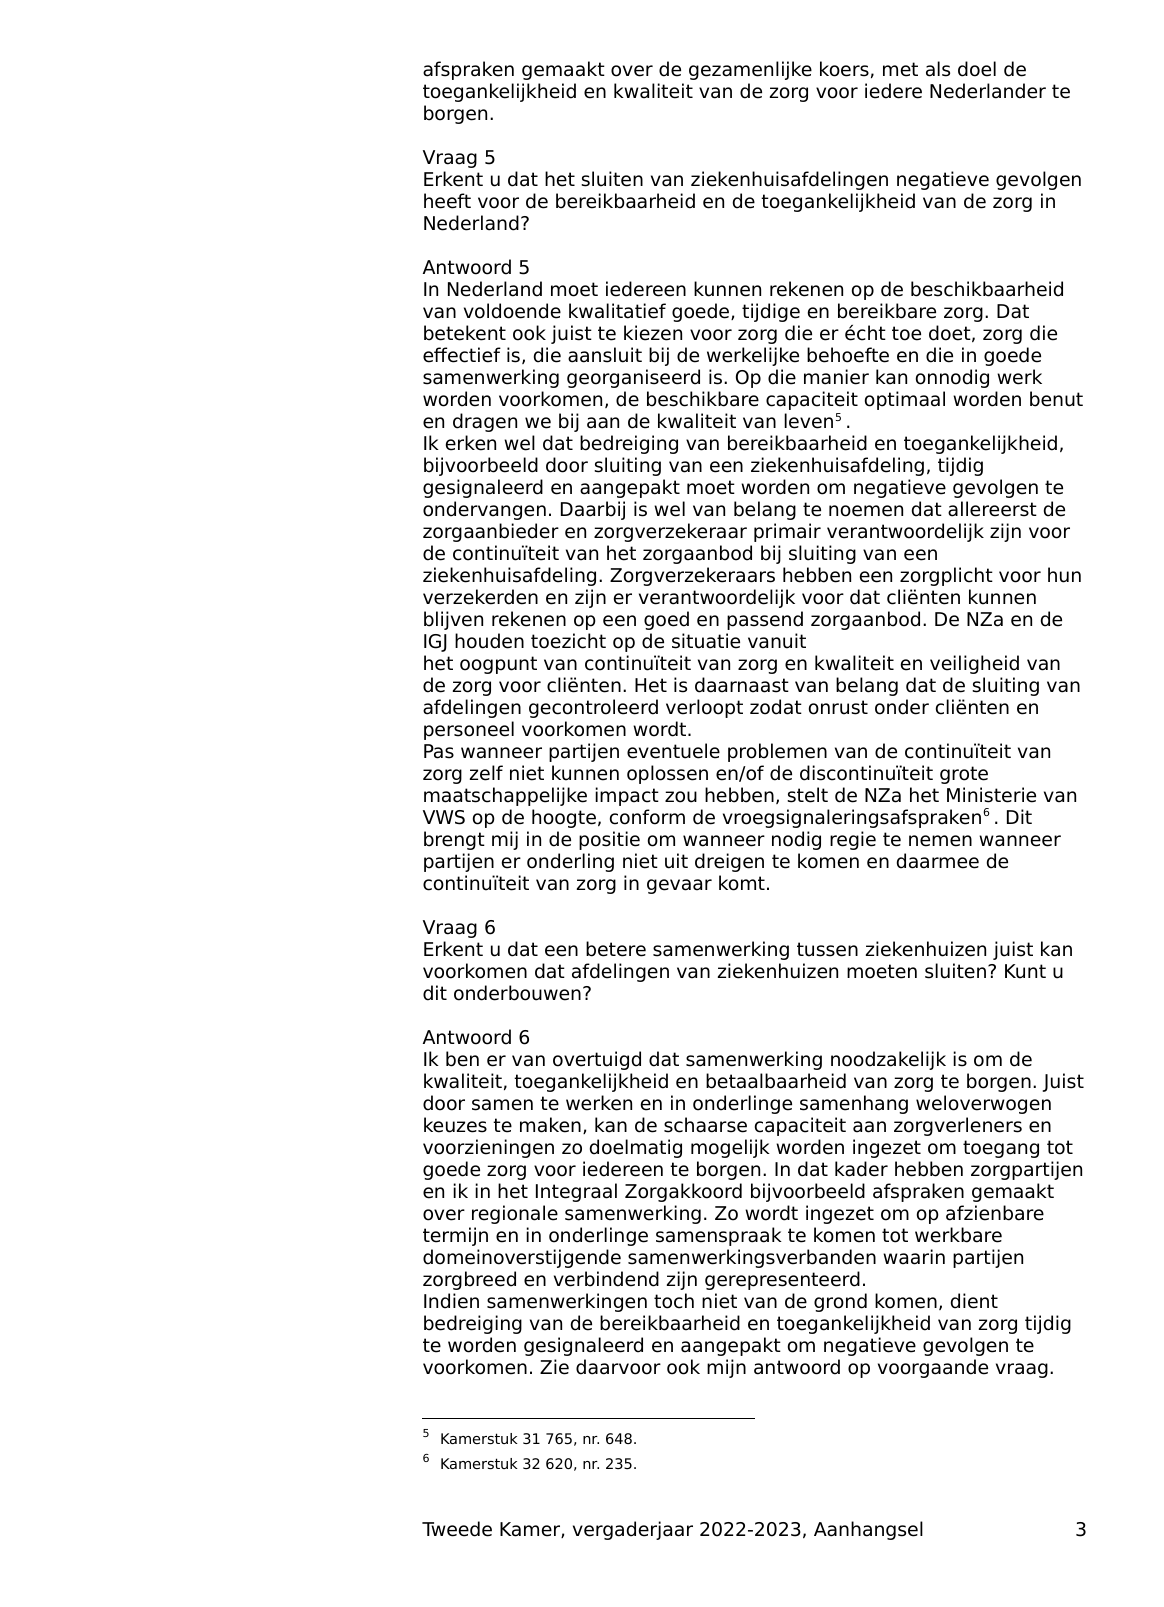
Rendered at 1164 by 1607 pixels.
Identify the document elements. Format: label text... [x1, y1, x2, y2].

text In Nederland moet iedereen kunnen rekenen op de beschikbaarheid van voldoende kwalitatief goede, tijdige en bereikbare zorg. Dat betekent ook juist te kiezen voor zorg die er écht toe doet, zorg die effectief is, die aansluit bij de werkelijke behoefte en die in goede samenwerking georganiseerd is. Op die manier kan onnodig werk worden voorkomen, de beschikbare capaciteit optimaal worden benut en dragen we bij aan de kwaliteit van leven. [422, 279, 1087, 433]
text Kamerstuk 31 765, nr. 648. [422, 1427, 1087, 1449]
text het oogpunt van continuïteit van zorg en kwaliteit en veiligheid van de zorg voor cliënten. Het is daarnaast van belang dat de sluiting van afdelingen gecontroleerd verloopt zodat onrust onder cliënten en personeel voorkomen wordt. [422, 653, 1087, 741]
text Ik erken wel dat bedreiging van bereikbaarheid en toegankelijkheid, bijvoorbeeld door sluiting van een ziekenhuisafdeling, tijdig gesignaleerd en aangepakt moet worden om negatieve gevolgen te ondervangen. Daarbij is wel van belang te noemen dat allereerst de zorgaanbieder en zorgverzekeraar primair verantwoordelijk zijn voor de continuïteit van het zorgaanbod bij sluiting van een ziekenhuisafdeling. Zorgverzekeraars hebben een zorgplicht voor hun verzekerden en zijn er verantwoordelijk voor dat cliënten kunnen blijven rekenen op een goed en passend zorgaanbod. De NZa en de IGJ houden toezicht op de situatie vanuit [422, 433, 1087, 653]
text Kamerstuk 32 620, nr. 235. [422, 1452, 1087, 1474]
text Antwoord 5 [422, 257, 1087, 279]
text Pas wanneer partijen eventuele problemen van de continuïteit van zorg zelf niet kunnen oplossen en/of de discontinuïteit grote maatschappelijke impact zou hebben, stelt de NZa het Ministerie van VWS op de hoogte, conform de vroegsignaleringsafspraken. Dit brengt mij in de positie om wanneer nodig regie te nemen wanneer partijen er onderling niet uit dreigen te komen en daarmee de continuïteit van zorg in gevaar komt. [422, 741, 1087, 895]
text Vraag 5 [422, 147, 1087, 169]
text Erkent u dat een betere samenwerking tussen ziekenhuizen juist kan voorkomen dat afdelingen van ziekenhuizen moeten sluiten? Kunt u dit onderbouwen? [422, 939, 1087, 1005]
text Antwoord 6 [422, 1027, 1087, 1049]
text Erkent u dat het sluiten van ziekenhuisafdelingen negatieve gevolgen heeft voor de bereikbaarheid en de toegankelijkheid van de zorg in Nederland? [422, 169, 1087, 235]
text Ik ben er van overtuigd dat samenwerking noodzakelijk is om de kwaliteit, toegankelijkheid en betaalbaarheid van zorg te borgen. Juist door samen te werken en in onderlinge samenhang weloverwogen keuzes te maken, kan de schaarse capaciteit aan zorgverleners en voorzieningen zo doelmatig mogelijk worden ingezet om toegang tot goede zorg voor iedereen te borgen. In dat kader hebben zorgpartijen en ik in het Integraal Zorgakkoord bijvoorbeeld afspraken gemaakt over regionale samenwerking. Zo wordt ingezet om op afzienbare termijn en in onderlinge samenspraak te komen tot werkbare domeinoverstijgende samenwerkingsverbanden waarin partijen zorgbreed en verbindend zijn gerepresenteerd. [422, 1049, 1087, 1291]
text afspraken gemaakt over de gezamenlijke koers, met als doel de toegankelijkheid en kwaliteit van de zorg voor iedere Nederlander te borgen. [422, 59, 1087, 125]
text Indien samenwerkingen toch niet van de grond komen, dient bedreiging van de bereikbaarheid en toegankelijkheid van zorg tijdig te worden gesignaleerd en aangepakt om negatieve gevolgen te voorkomen. Zie daarvoor ook mijn antwoord op voorgaande vraag. [422, 1291, 1087, 1379]
text Vraag 6 [422, 917, 1087, 939]
